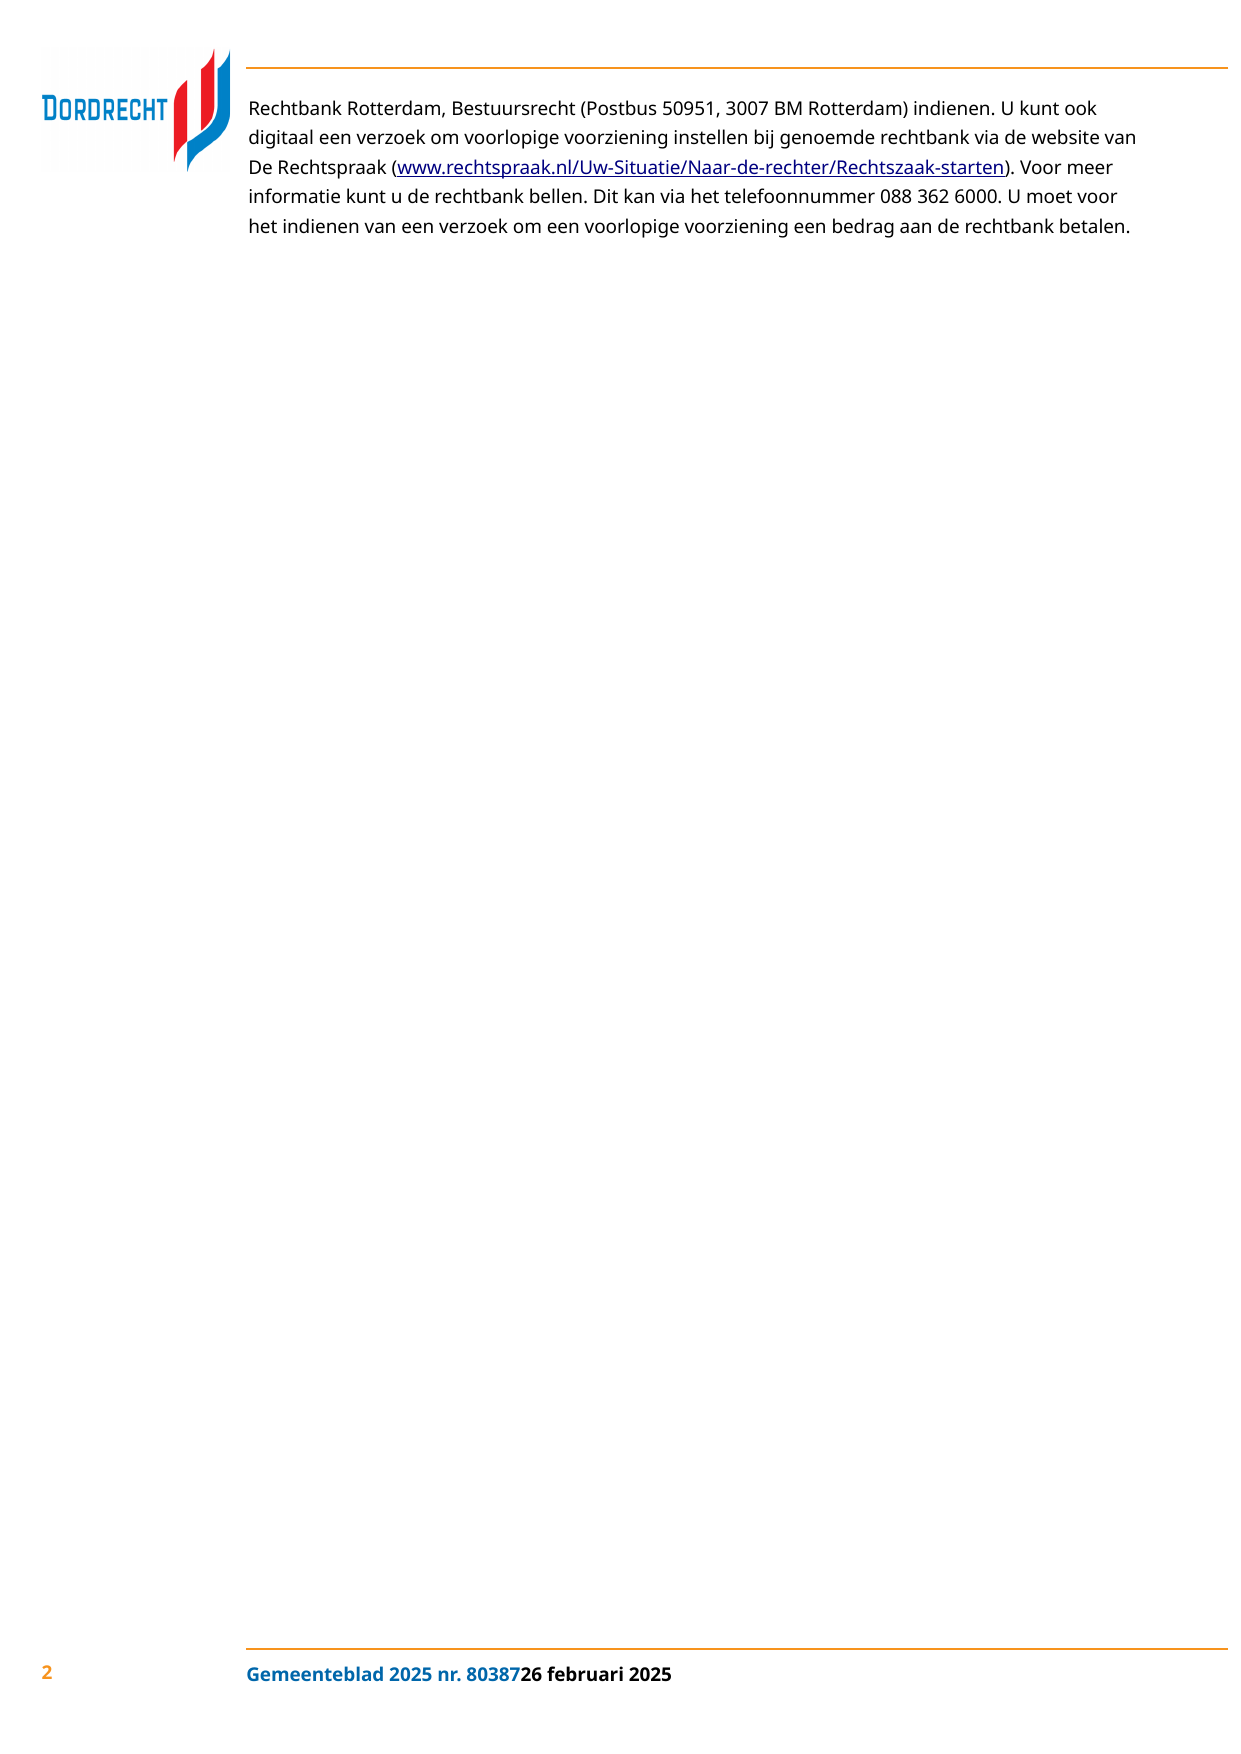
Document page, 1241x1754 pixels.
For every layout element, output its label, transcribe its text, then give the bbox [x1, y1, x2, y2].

text Rechtbank Rotterdam, Bestuursrecht (Postbus 50951, 3007 BM Rotterdam) indienen. U kunt ook digitaal een verzoek om voorlopige voorziening instellen bij genoemde rechtbank via de website van De Rechtspraak (www.rechtspraak.nl/Uw-Situatie/Naar-de-rechter/Rechtszaak-starten). Voor meer informatie kunt u de rechtbank bellen. Dit kan via het telefoonnummer 088 362 6000. U moet voor het indienen van een verzoek om een voorlopige voorziening een bedrag aan de rechtbank betalen. [248, 95, 1152, 239]
picture [41, 47, 231, 172]
